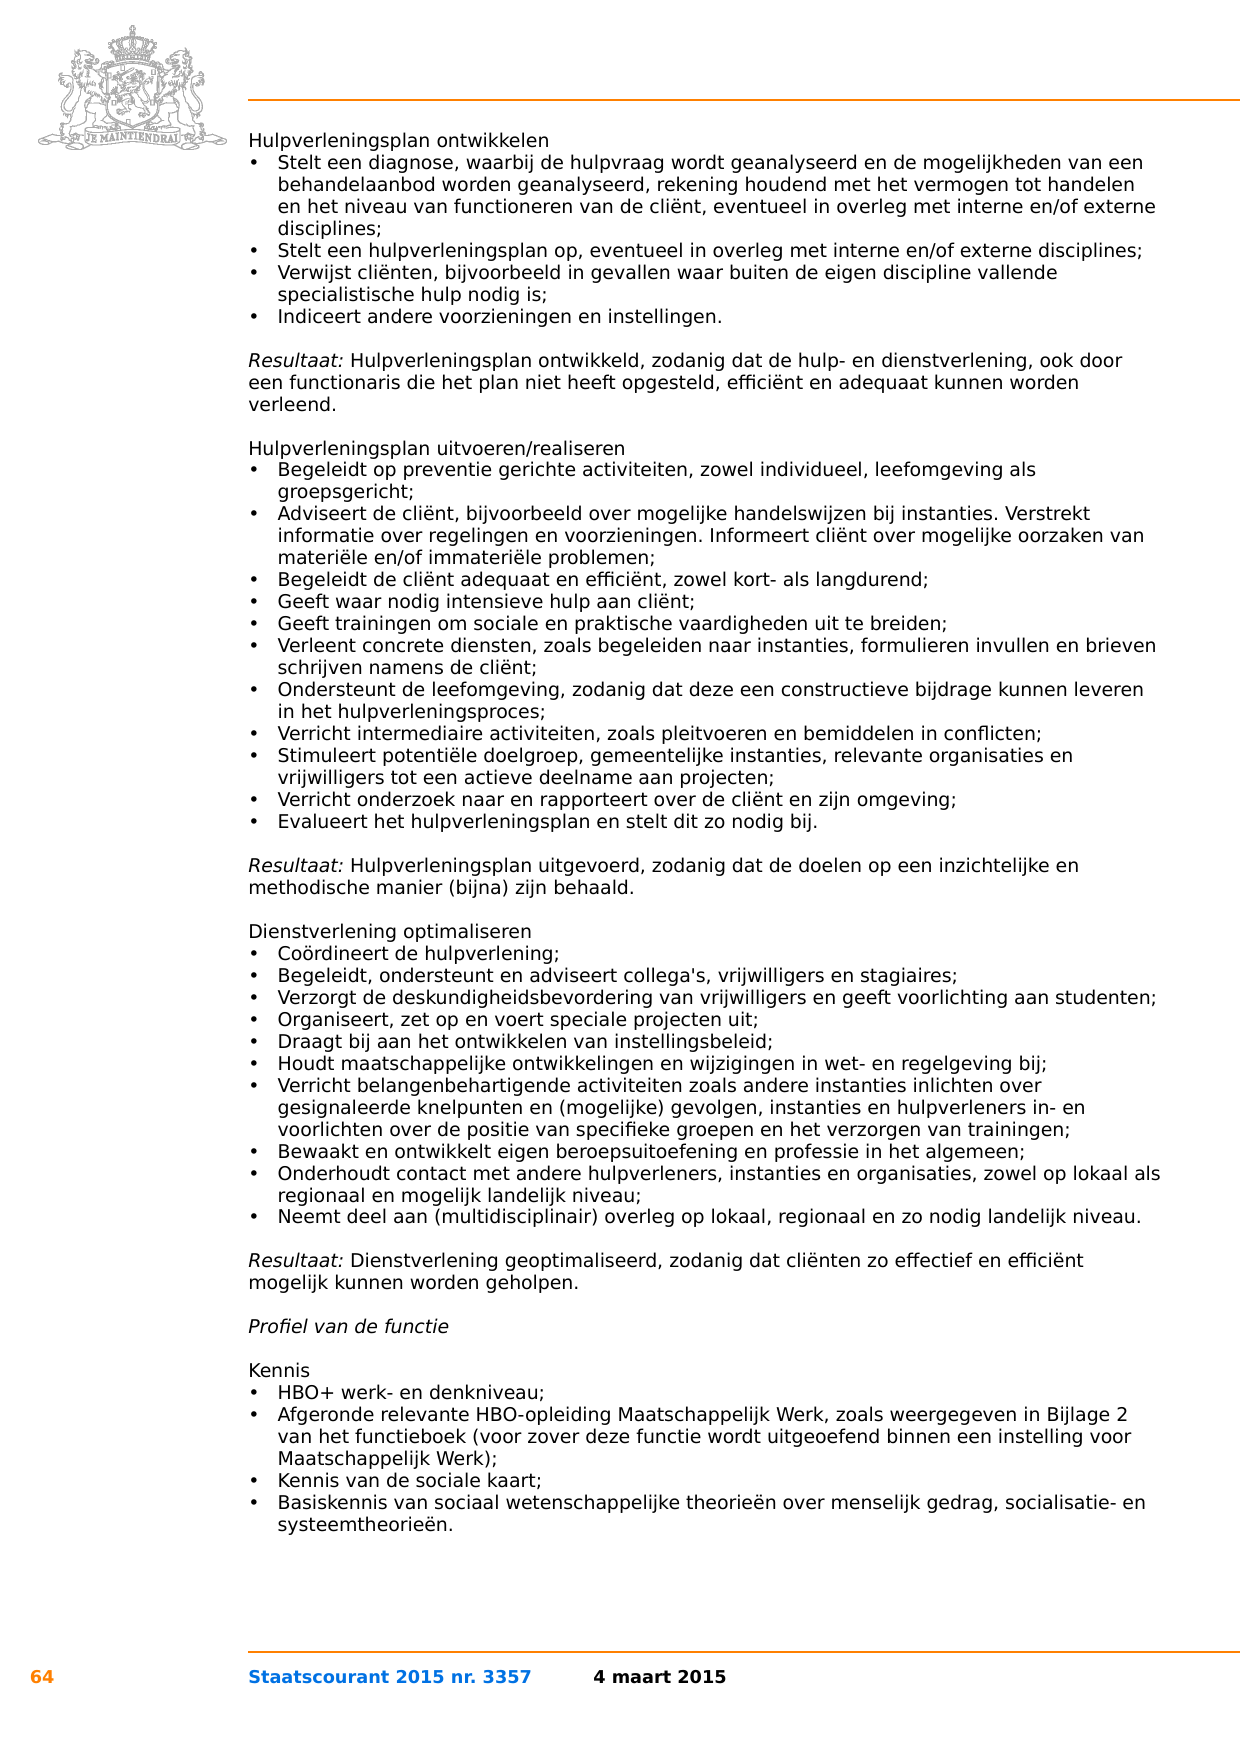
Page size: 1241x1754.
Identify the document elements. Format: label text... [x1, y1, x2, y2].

text • Kennis van de sociale kaart; [248, 1470, 1163, 1492]
text • Begeleidt, ondersteunt en adviseert collega's, vrijwilligers en stagiaires; [248, 965, 1163, 987]
text • Basiskennis van sociaal wetenschappelijke theorieën over menselijk gedrag, socialisatie- en systeemtheorieën. [248, 1492, 1163, 1536]
text Resultaat: Dienstverlening geoptimaliseerd, zodanig dat cliënten zo effectief en efficiënt mogelijk kunnen worden geholpen. [248, 1250, 1163, 1294]
text • Verzorgt de deskundigheidsbevordering van vrijwilligers en geeft voorlichting aan studenten; [248, 987, 1163, 1009]
text • Verleent concrete diensten, zoals begeleiden naar instanties, formulieren invullen en brieven schrijven namens de cliënt; [248, 635, 1163, 679]
text • Draagt bij aan het ontwikkelen van instellingsbeleid; [248, 1031, 1163, 1053]
text • Verricht intermediaire activiteiten, zoals pleitvoeren en bemiddelen in conflicten; [248, 723, 1163, 745]
text Resultaat: Hulpverleningsplan ontwikkeld, zodanig dat de hulp- en dienstverlening, ook door een functionaris die het plan niet heeft opgesteld, efficiënt en adequaat kunnen worden verleend. [248, 349, 1163, 416]
text Resultaat: Hulpverleningsplan uitgevoerd, zodanig dat de doelen op een inzichtelijke en methodische manier (bijna) zijn behaald. [248, 855, 1163, 899]
text • Ondersteunt de leefomgeving, zodanig dat deze een constructieve bijdrage kunnen leveren in het hulpverleningsproces; [248, 679, 1163, 723]
text Dienstverlening optimaliseren [248, 921, 1163, 943]
text • Begeleidt de cliënt adequaat en efficiënt, zowel kort- als langdurend; [248, 569, 1163, 591]
text • Afgeronde relevante HBO-opleiding Maatschappelijk Werk, zoals weergegeven in Bijlage 2 van het functieboek (voor zover deze functie wordt uitgeoefend binnen een instelling voor Maatschappelijk Werk); [248, 1404, 1163, 1470]
text • Onderhoudt contact met andere hulpverleners, instanties en organisaties, zowel op lokaal als regionaal en mogelijk landelijk niveau; [248, 1162, 1163, 1206]
text • Coördineert de hulpverlening; [248, 943, 1163, 965]
text Kennis [248, 1360, 1163, 1382]
text • Houdt maatschappelijke ontwikkelingen en wijzigingen in wet- en regelgeving bij; [248, 1053, 1163, 1074]
text • Organiseert, zet op en voert speciale projecten uit; [248, 1009, 1163, 1031]
text • Verricht onderzoek naar en rapporteert over de cliënt en zijn omgeving; [248, 789, 1163, 811]
text • HBO+ werk- en denkniveau; [248, 1382, 1163, 1404]
text • Bewaakt en ontwikkelt eigen beroepsuitoefening en professie in het algemeen; [248, 1141, 1163, 1162]
text • Stimuleert potentiële doelgroep, gemeentelijke instanties, relevante organisaties en vrijwilligers tot een actieve deelname aan projecten; [248, 745, 1163, 789]
text • Neemt deel aan (multidisciplinair) overleg op lokaal, regionaal en zo nodig landelijk niveau. [248, 1206, 1163, 1228]
picture [38, 25, 227, 150]
text Profiel van de functie [248, 1316, 1163, 1338]
text • Begeleidt op preventie gerichte activiteiten, zowel individueel, leefomgeving als groepsgericht; [248, 459, 1163, 503]
text • Adviseert de cliënt, bijvoorbeeld over mogelijke handelswijzen bij instanties. Verstrekt informatie over regelingen en voorzieningen. Informeert cliënt over mogelijke oorzaken van materiële en/of immateriële problemen; [248, 503, 1163, 569]
text • Stelt een diagnose, waarbij de hulpvraag wordt geanalyseerd en de mogelijkheden van een behandelaanbod worden geanalyseerd, rekening houdend met het vermogen tot handelen en het niveau van functioneren van de cliënt, eventueel in overleg met interne en/of externe disciplines; [248, 152, 1163, 240]
text • Indiceert andere voorzieningen en instellingen. [248, 306, 1163, 328]
text Hulpverleningsplan ontwikkelen [248, 130, 1163, 152]
text • Geeft waar nodig intensieve hulp aan cliënt; [248, 591, 1163, 613]
text • Evalueert het hulpverleningsplan en stelt dit zo nodig bij. [248, 811, 1163, 833]
text • Stelt een hulpverleningsplan op, eventueel in overleg met interne en/of externe disciplines; [248, 240, 1163, 262]
text • Verricht belangenbehartigende activiteiten zoals andere instanties inlichten over gesignaleerde knelpunten en (mogelijke) gevolgen, instanties en hulpverleners in- en voorlichten over de positie van specifieke groepen en het verzorgen van trainingen; [248, 1074, 1163, 1141]
text • Verwijst cliënten, bijvoorbeeld in gevallen waar buiten de eigen discipline vallende specialistische hulp nodig is; [248, 262, 1163, 306]
text • Geeft trainingen om sociale en praktische vaardigheden uit te breiden; [248, 613, 1163, 635]
text Hulpverleningsplan uitvoeren/realiseren [248, 437, 1163, 459]
